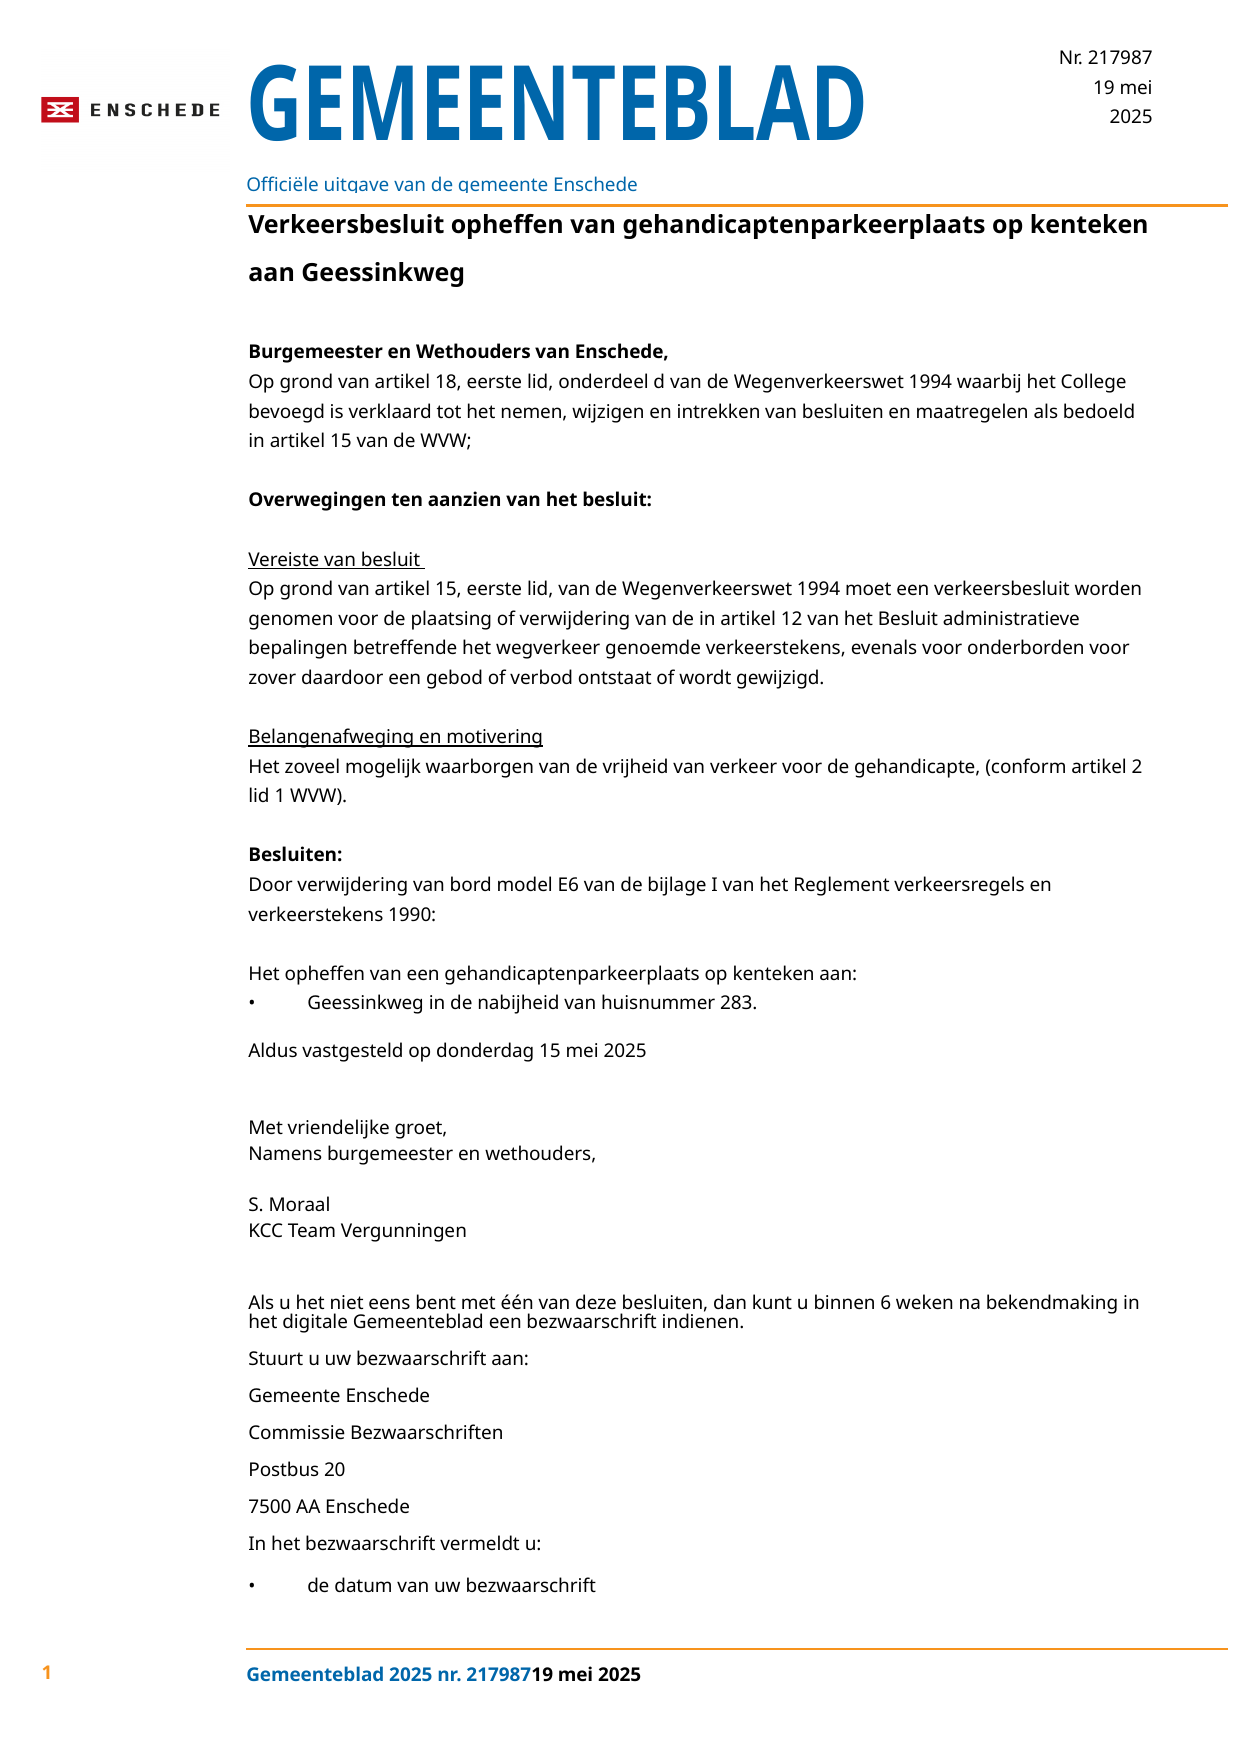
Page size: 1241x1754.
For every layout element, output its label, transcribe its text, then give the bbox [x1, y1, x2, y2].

text Aldus vastgesteld op donderdag 15 mei 2025 [248, 1037, 1152, 1063]
text Burgemeester en Wethouders van Enschede, [248, 339, 1152, 364]
text In het bezwaarschrift vermeldt u: [248, 1535, 1152, 1554]
text Besluiten: [248, 842, 1152, 867]
text Door verwijdering van bord model E6 van de bijlage I van het Reglement verkeersregels en verkeerstekens 1990: [248, 871, 1152, 926]
text Stuurt u uw bezwaarschrift aan: [248, 1350, 1152, 1369]
text Vereiste van besluit [248, 546, 1152, 571]
list Geessinkweg in de nabijheid van huisnummer 283. [248, 989, 1152, 1015]
picture [41, 47, 231, 172]
text Overwegingen ten aanzien van het besluit: [248, 487, 1152, 512]
text 7500 AA Enschede [248, 1498, 1152, 1517]
list de datum van uw bezwaarschrift [248, 1572, 1152, 1598]
text Als u het niet eens bent met één van deze besluiten, dan kunt u binnen 6 weken na bekendmaking in het digitale Gemeenteblad een bezwaarschrift indienen. [248, 1294, 1152, 1332]
text Commissie Bezwaarschriften [248, 1424, 1152, 1443]
text Met vriendelijke groet, [248, 1114, 1152, 1140]
text Het zoveel mogelijk waarborgen van de vrijheid van verkeer voor de gehandicapte, (conform artikel 2 lid 1 WVW). [248, 753, 1152, 808]
text Namens burgemeester en wethouders, [248, 1140, 1152, 1166]
text Postbus 20 [248, 1461, 1152, 1480]
text Op grond van artikel 15, eerste lid, van de Wegenverkeerswet 1994 moet een verkeersbesluit worden genomen voor de plaatsing of verwijdering van de in artikel 12 van het Besluit administratieve bepalingen betreffende het wegverkeer genoemde verkeerstekens, evenals voor onderborden voor zover daardoor een gebod of verbod ontstaat of wordt gewijzigd. [248, 575, 1152, 690]
text S. Moraal [248, 1192, 1152, 1217]
text Belangenafweging en motivering [248, 723, 1152, 749]
text Gemeente Enschede [248, 1387, 1152, 1406]
text KCC Team Vergunningen [248, 1217, 1152, 1243]
text Verkeersbesluit opheffen van gehandicaptenparkeerplaats op kenteken aan Geessinkweg [248, 207, 1152, 288]
text Het opheffen van een gehandicaptenparkeerplaats op kenteken aan: [248, 960, 1152, 986]
text Op grond van artikel 18, eerste lid, onderdeel d van de Wegenverkeerswet 1994 waarbij het College bevoegd is verklaard tot het nemen, wijzigen en intrekken van besluiten en maatregelen als bedoeld in artikel 15 van de WVW; [248, 368, 1152, 453]
